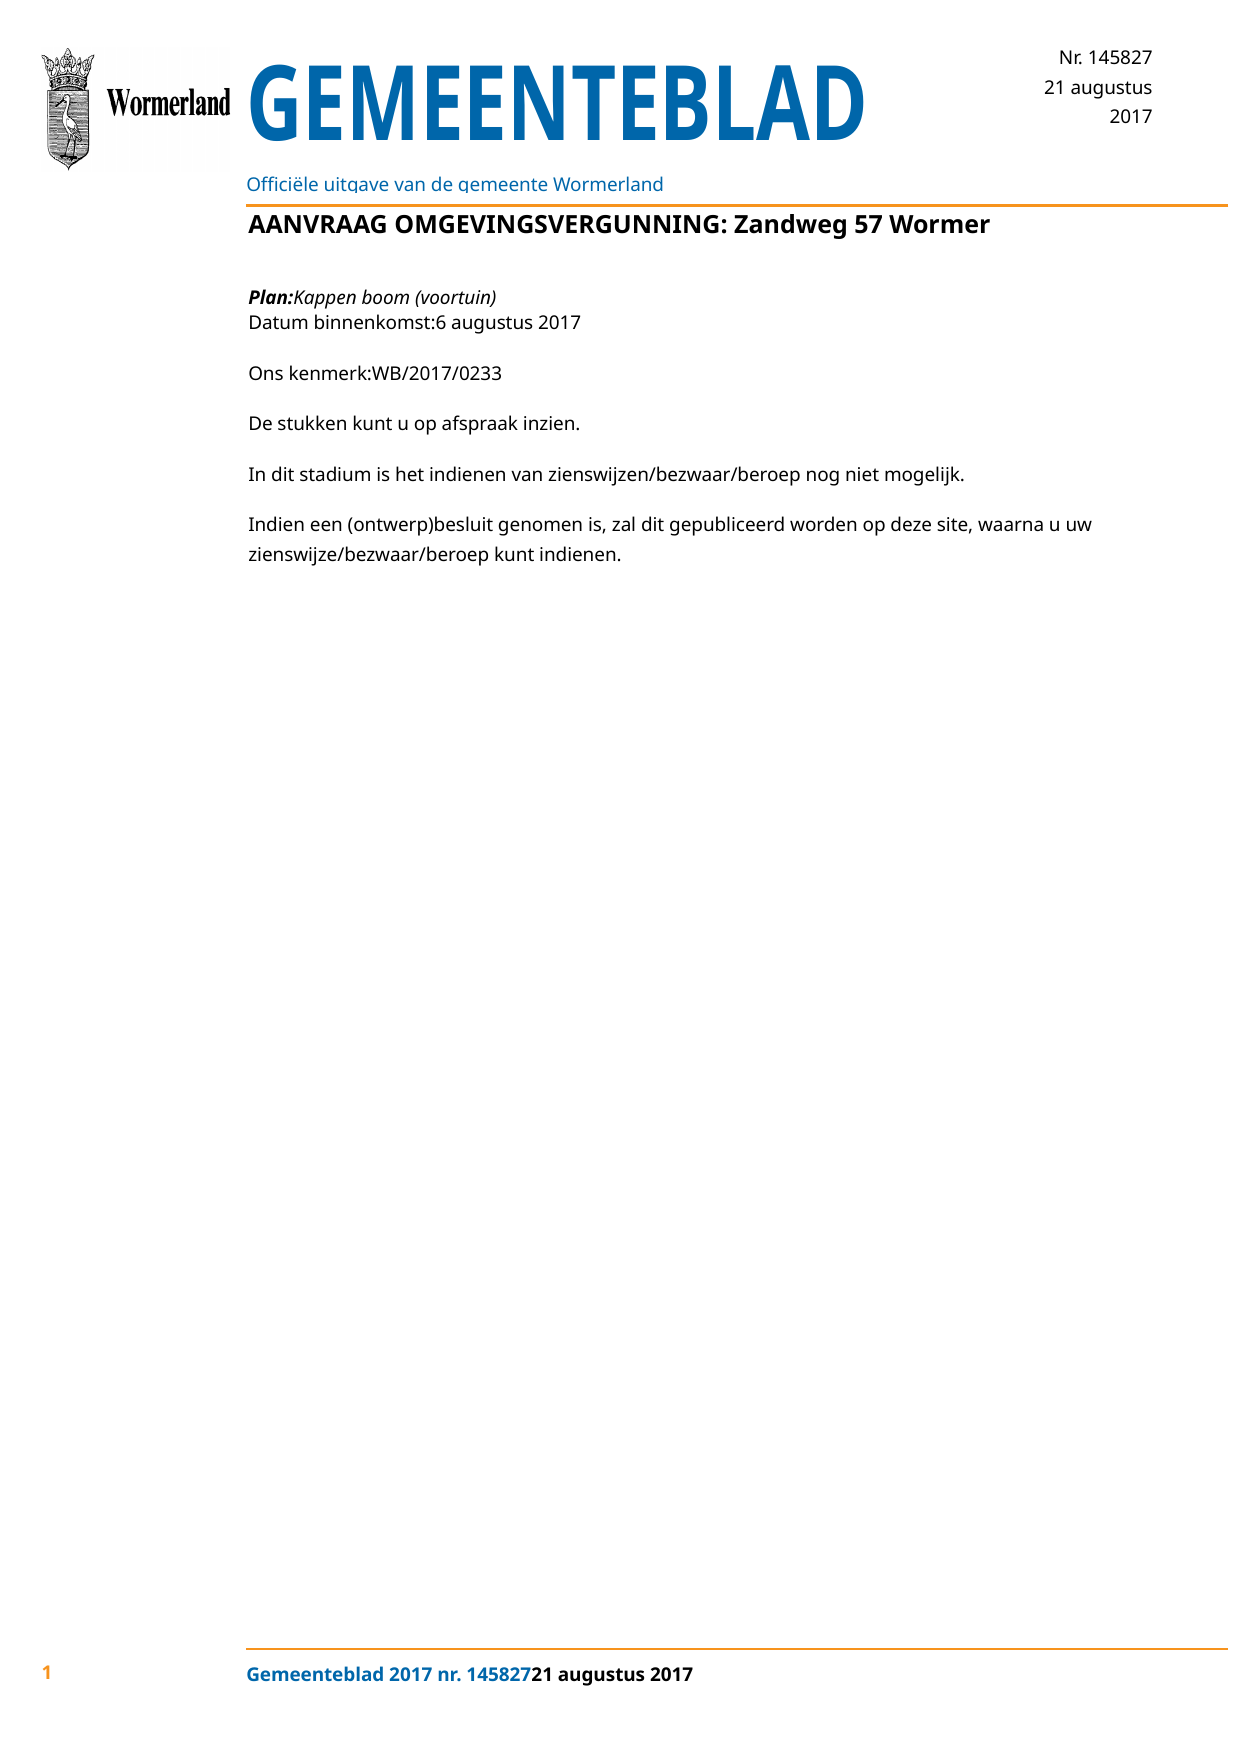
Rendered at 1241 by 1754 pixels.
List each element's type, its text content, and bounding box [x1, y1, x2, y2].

text De stukken kunt u op afspraak inzien. [248, 410, 1152, 436]
text AANVRAAG OMGEVINGSVERGUNNING: Zandweg 57 Wormer [248, 207, 1152, 241]
text In dit stadium is het indienen van zienswijzen/bezwaar/beroep nog niet mogelijk. [248, 461, 1152, 487]
text Ons kenmerk:WB/2017/0233 [248, 360, 1152, 386]
text Plan:Kappen boom (voortuin) [248, 284, 1152, 309]
text Indien een (ontwerp)besluit genomen is, zal dit gepubliceerd worden op deze site, waarna u uw zienswijze/bezwaar/beroep kunt indienen. [248, 511, 1152, 567]
picture [41, 47, 231, 172]
text Datum binnenkomst:6 augustus 2017 [248, 309, 1152, 335]
